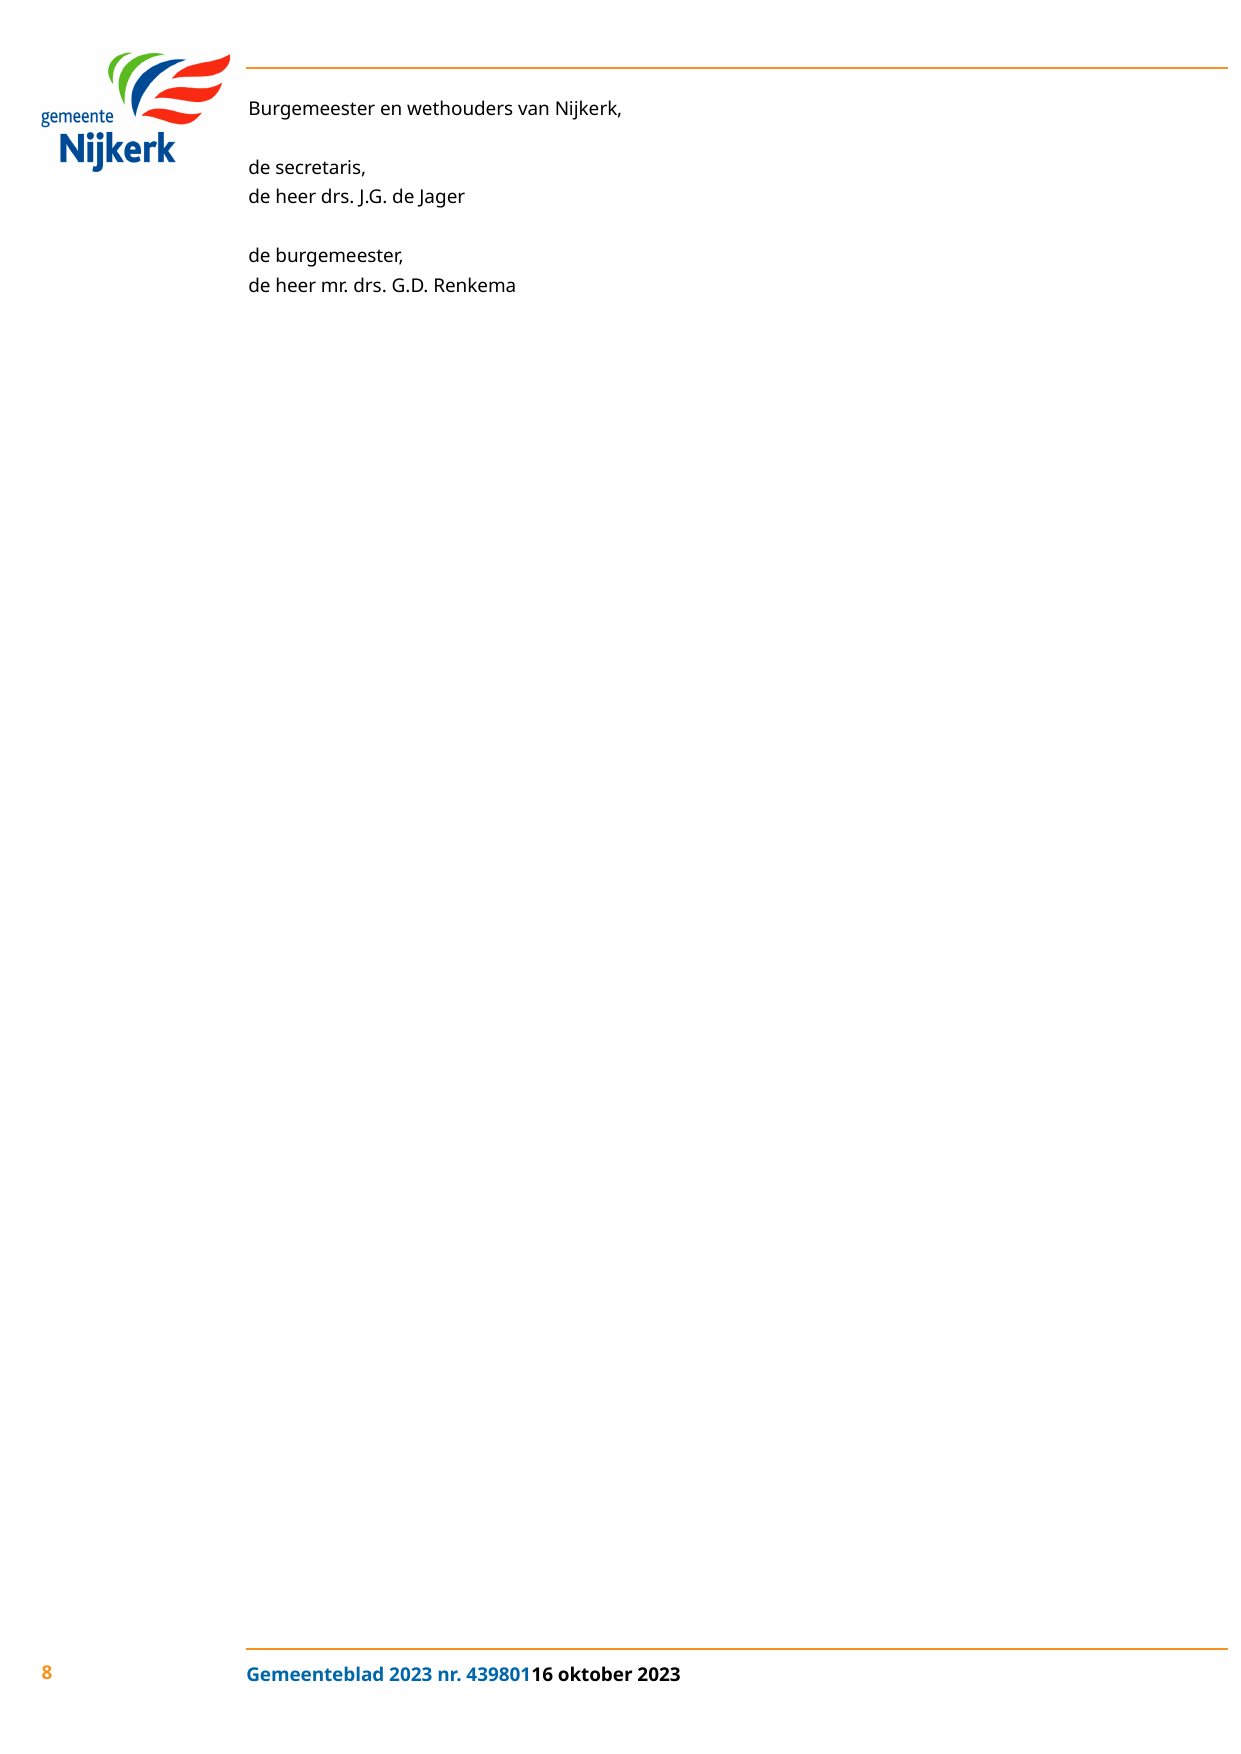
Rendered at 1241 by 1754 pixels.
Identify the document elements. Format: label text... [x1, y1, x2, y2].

text de heer drs. J.G. de Jager [248, 183, 1152, 209]
picture [41, 47, 231, 172]
text de secretaris, [248, 154, 1152, 180]
text Burgemeester en wethouders van Nijkerk, [248, 95, 1152, 121]
text de heer mr. drs. G.D. Renkema [248, 272, 1152, 298]
text de burgemeester, [248, 243, 1152, 268]
